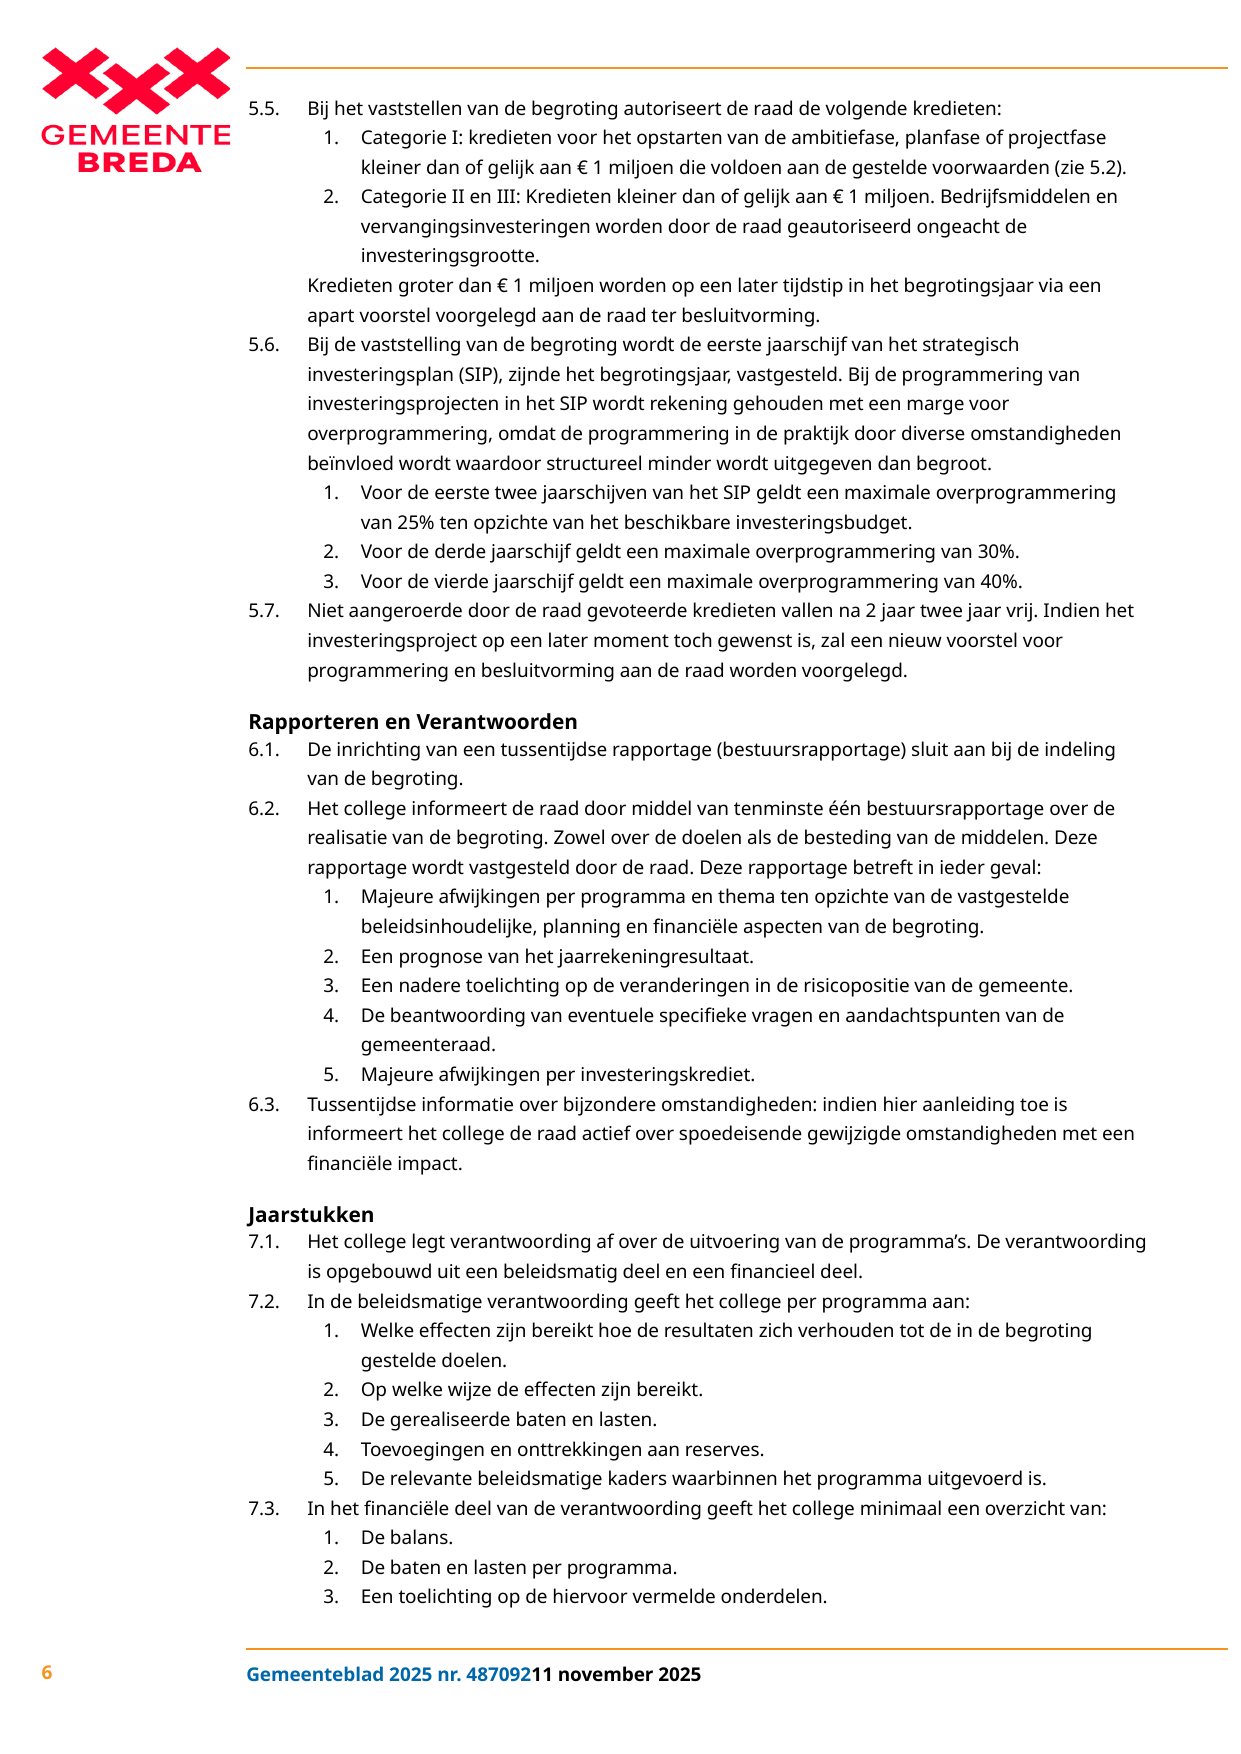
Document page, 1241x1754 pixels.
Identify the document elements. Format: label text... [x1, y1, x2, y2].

list De beantwoording van eventuele specifieke vragen en aandachtspunten van de gemeenteraad. [323, 1002, 1152, 1057]
text Jaarstukken [248, 1200, 1152, 1229]
picture [41, 47, 231, 172]
list Een toelichting op de hiervoor vermelde onderdelen. [323, 1584, 1152, 1609]
list De gerealiseerde baten en lasten. [323, 1406, 1152, 1432]
list Majeure afwijkingen per investeringskrediet. [323, 1061, 1152, 1087]
list Het college legt verantwoording af over de uitvoering van de programma’s. De verantwoording is opgebouwd uit een beleidsmatig deel en een financieel deel. [248, 1229, 1152, 1284]
list Voor de derde jaarschijf geldt een maximale overprogrammering van 30%. [323, 538, 1152, 564]
list In het financiële deel van de verantwoording geeft het college minimaal een overzicht van: [248, 1495, 1152, 1521]
list Niet aangeroerde door de raad gevoteerde kredieten vallen na 2 jaar twee jaar vrij. Indien het investeringsproject op een later moment toch gewenst is, zal een nieuw voorstel voor programmering en besluitvorming aan de raad worden voorgelegd. [248, 598, 1152, 683]
list Welke effecten zijn bereikt hoe de resultaten zich verhouden tot de in de begroting gestelde doelen. [323, 1317, 1152, 1373]
list De baten en lasten per programma. [323, 1554, 1152, 1580]
list Bij het vaststellen van de begroting autoriseert de raad de volgende kredieten: [248, 95, 1152, 121]
list De balans. [323, 1524, 1152, 1550]
list Majeure afwijkingen per programma en thema ten opzichte van de vastgestelde beleidsinhoudelijke, planning en financiële aspecten van de begroting. [323, 884, 1152, 939]
list Tussentijdse informatie over bijzondere omstandigheden: indien hier aanleiding toe is informeert het college de raad actief over spoedeisende gewijzigde omstandigheden met een financiële impact. [248, 1091, 1152, 1176]
list De inrichting van een tussentijdse rapportage (bestuursrapportage) sluit aan bij de indeling van de begroting. [248, 736, 1152, 791]
list Voor de vierde jaarschijf geldt een maximale overprogrammering van 40%. [323, 568, 1152, 594]
list Het college informeert de raad door middel van tenminste één bestuursrapportage over de realisatie van de begroting. Zowel over de doelen als de besteding van de middelen. Deze rapportage wordt vastgesteld door de raad. Deze rapportage betreft in ieder geval: [248, 795, 1152, 880]
list Categorie I: kredieten voor het opstarten van de ambitiefase, planfase of projectfase kleiner dan of gelijk aan € 1 miljoen die voldoen aan de gestelde voorwaarden (zie 5.2). [323, 124, 1152, 180]
list Een nadere toelichting op de veranderingen in de risicopositie van de gemeente. [323, 972, 1152, 998]
list Een prognose van het jaarrekeningresultaat. [323, 943, 1152, 968]
list In de beleidsmatige verantwoording geeft het college per programma aan: [248, 1288, 1152, 1314]
list Voor de eerste twee jaarschijven van het SIP geldt een maximale overprogrammering van 25% ten opzichte van het beschikbare investeringsbudget. [323, 479, 1152, 535]
list Op welke wijze de effecten zijn bereikt. [323, 1377, 1152, 1402]
list De relevante beleidsmatige kaders waarbinnen het programma uitgevoerd is. [323, 1465, 1152, 1491]
list Kredieten groter dan € 1 miljoen worden op een later tijdstip in het begrotingsjaar via een apart voorstel voorgelegd aan de raad ter besluitvorming. [248, 272, 1152, 328]
list Toevoegingen en onttrekkingen aan reserves. [323, 1436, 1152, 1462]
list Bij de vaststelling van de begroting wordt de eerste jaarschijf van het strategisch investeringsplan (SIP), zijnde het begrotingsjaar, vastgesteld. Bij de programmering van investeringsprojecten in het SIP wordt rekening gehouden met een marge voor overprogrammering, omdat de programmering in de praktijk door diverse omstandigheden beïnvloed wordt waardoor structureel minder wordt uitgegeven dan begroot. [248, 331, 1152, 476]
text Rapporteren en Verantwoorden [248, 707, 1152, 736]
list Categorie II en III: Kredieten kleiner dan of gelijk aan € 1 miljoen. Bedrijfsmiddelen en vervangingsinvesteringen worden door de raad geautoriseerd ongeacht de investeringsgrootte. [323, 183, 1152, 268]
